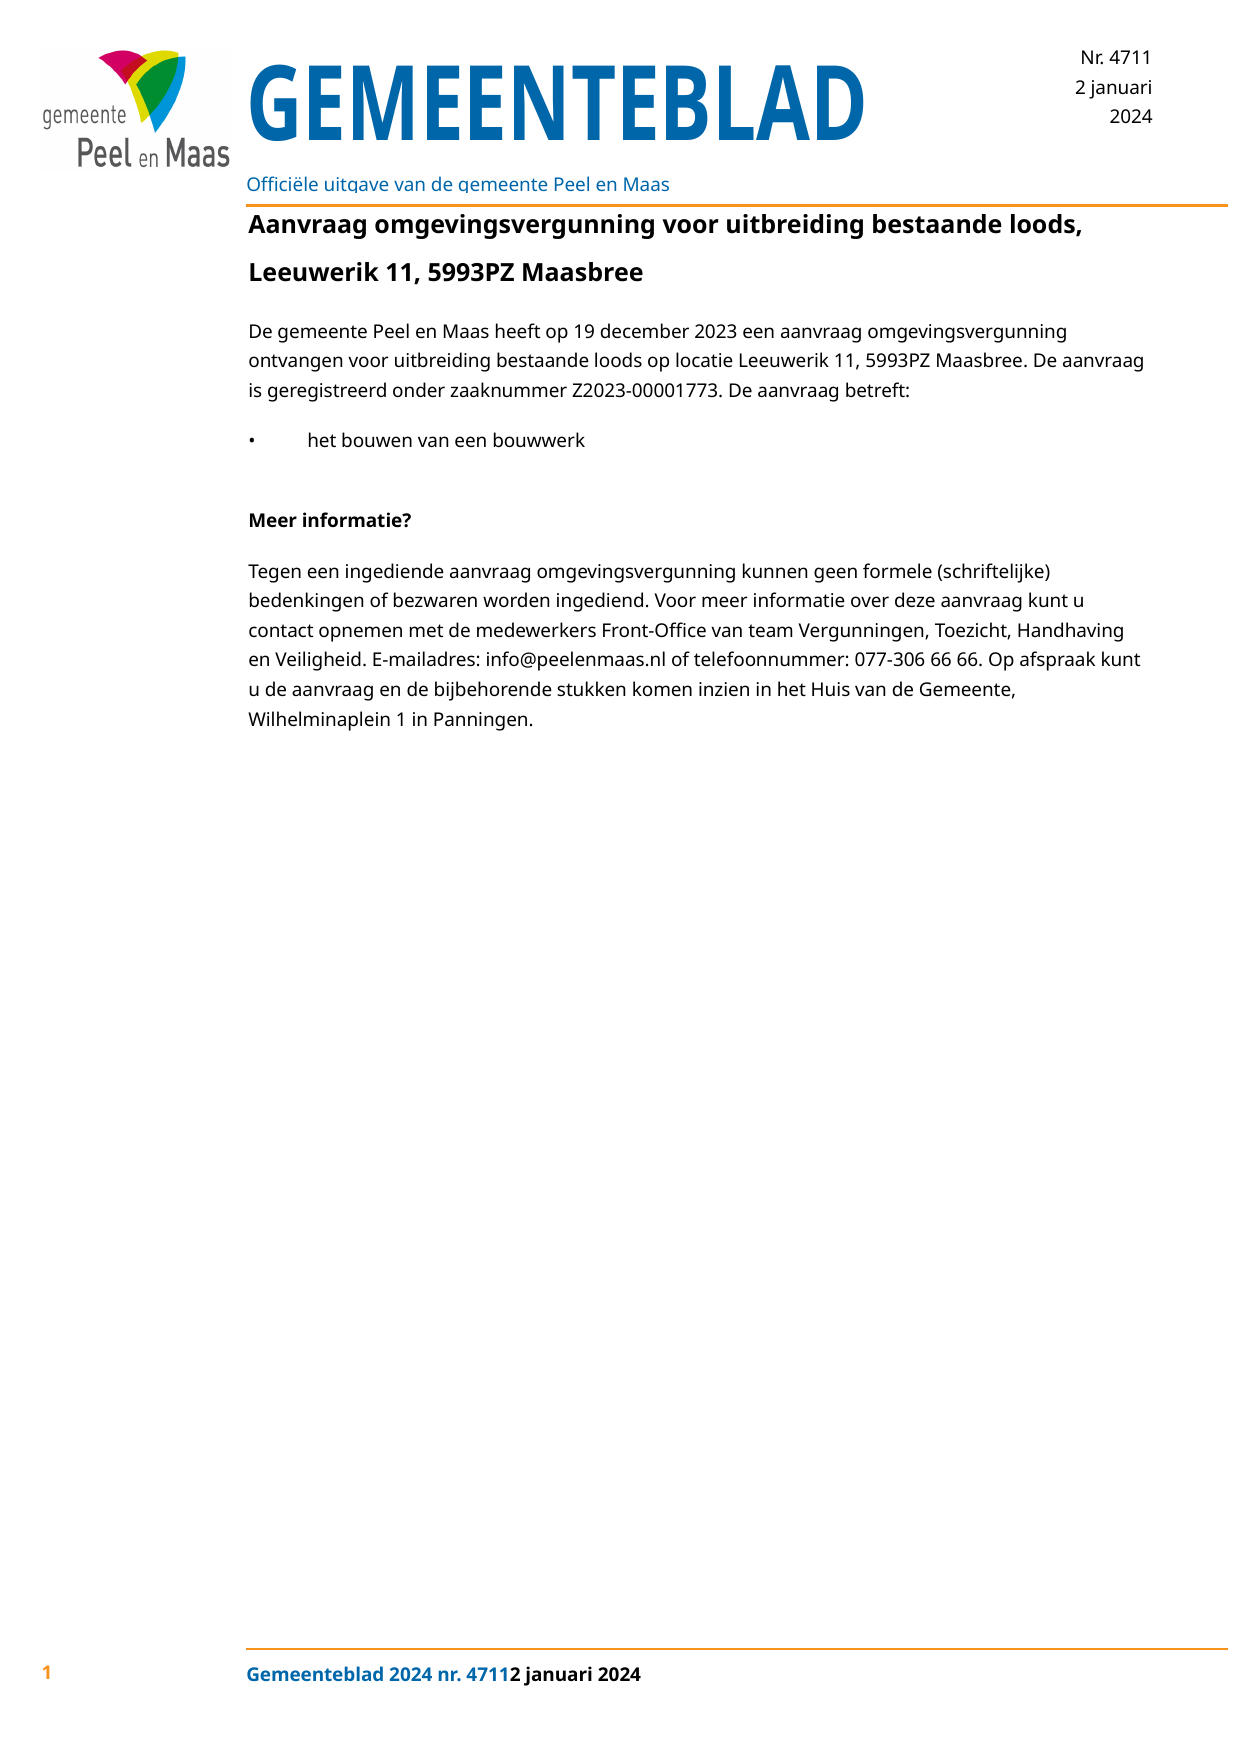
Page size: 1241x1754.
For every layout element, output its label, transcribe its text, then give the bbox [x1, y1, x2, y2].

picture [41, 47, 231, 172]
text Meer informatie? [248, 507, 1152, 533]
text De gemeente Peel en Maas heeft op 19 december 2023 een aanvraag omgevingsvergunning ontvangen voor uitbreiding bestaande loods op locatie Leeuwerik 11, 5993PZ Maasbree. De aanvraag is geregistreerd onder zaaknummer Z2023-00001773. De aanvraag betreft: [248, 318, 1152, 403]
text Tegen een ingediende aanvraag omgevingsvergunning kunnen geen formele (schriftelijke) bedenkingen of bezwaren worden ingediend. Voor meer informatie over deze aanvraag kunt u contact opnemen met de medewerkers Front-Office van team Vergunningen, Toezicht, Handhaving en Veiligheid. E-mailadres: info@peelenmaas.nl of telefoonnummer: 077-306 66 66. Op afspraak kunt u de aanvraag en de bijbehorende stukken komen inzien in het Huis van de Gemeente, Wilhelminaplein 1 in Panningen. [248, 558, 1152, 732]
text Aanvraag omgevingsvergunning voor uitbreiding bestaande loods, Leeuwerik 11, 5993PZ Maasbree [248, 207, 1152, 288]
list het bouwen van een bouwwerk [248, 427, 1152, 453]
